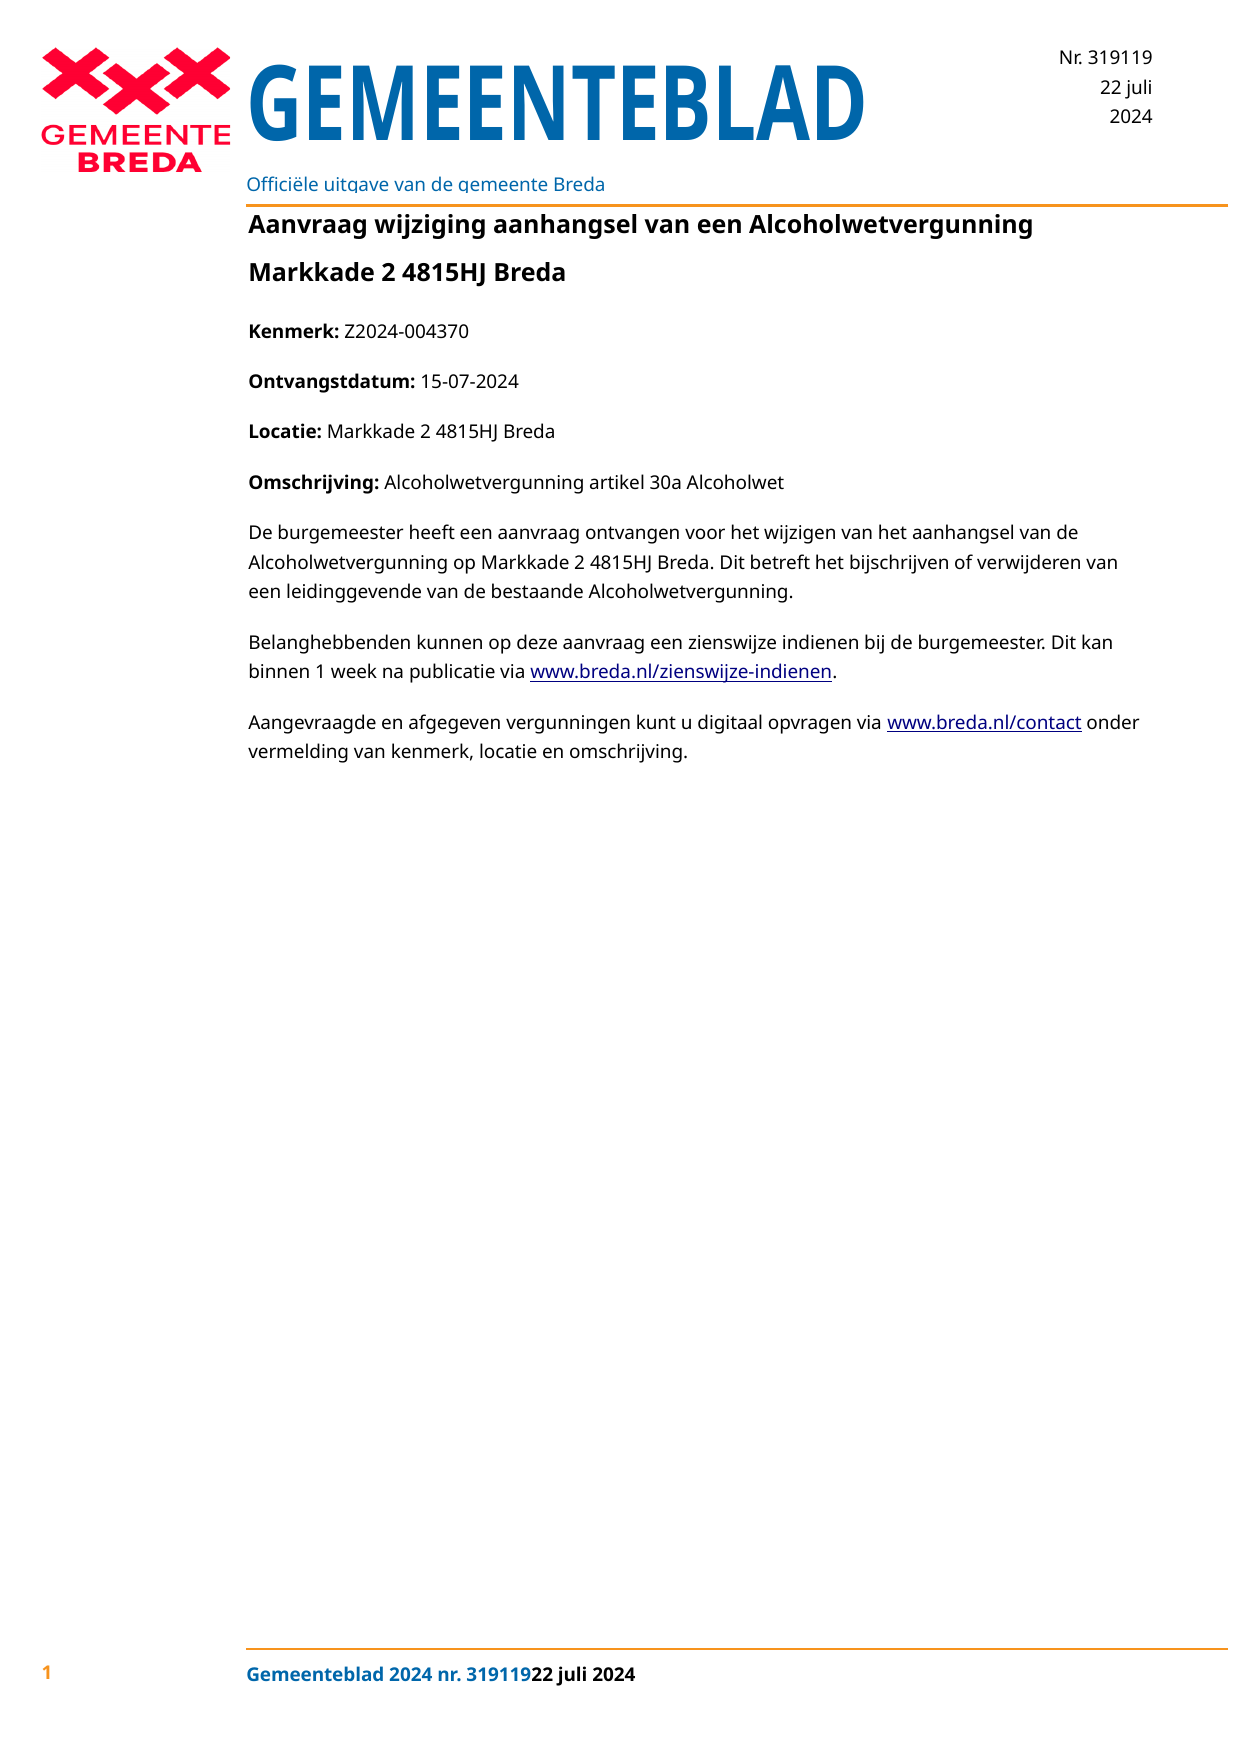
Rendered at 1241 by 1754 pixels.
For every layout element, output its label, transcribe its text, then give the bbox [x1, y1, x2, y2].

text Omschrijving: Alcoholwetvergunning artikel 30a Alcoholwet [248, 469, 1152, 495]
text Belanghebbenden kunnen op deze aanvraag een zienswijze indienen bij de burgemeester. Dit kan binnen 1 week na publicatie via www.breda.nl/zienswijze-indienen. [248, 629, 1152, 684]
text Aanvraag wijziging aanhangsel van een Alcoholwetvergunning Markkade 2 4815HJ Breda [248, 207, 1152, 288]
text Kenmerk: Z2024-004370 [248, 318, 1152, 344]
text Aangevraagde en afgegeven vergunningen kunt u digitaal opvragen via www.breda.nl/contact onder vermelding van kenmerk, locatie en omschrijving. [248, 709, 1152, 764]
text Ontvangstdatum: 15-07-2024 [248, 368, 1152, 394]
text De burgemeester heeft een aanvraag ontvangen voor het wijzigen van het aanhangsel van de Alcoholwetvergunning op Markkade 2 4815HJ Breda. Dit betreft het bijschrijven of verwijderen van een leidinggevende van de bestaande Alcoholwetvergunning. [248, 519, 1152, 604]
text Locatie: Markkade 2 4815HJ Breda [248, 419, 1152, 444]
picture [41, 47, 231, 172]
